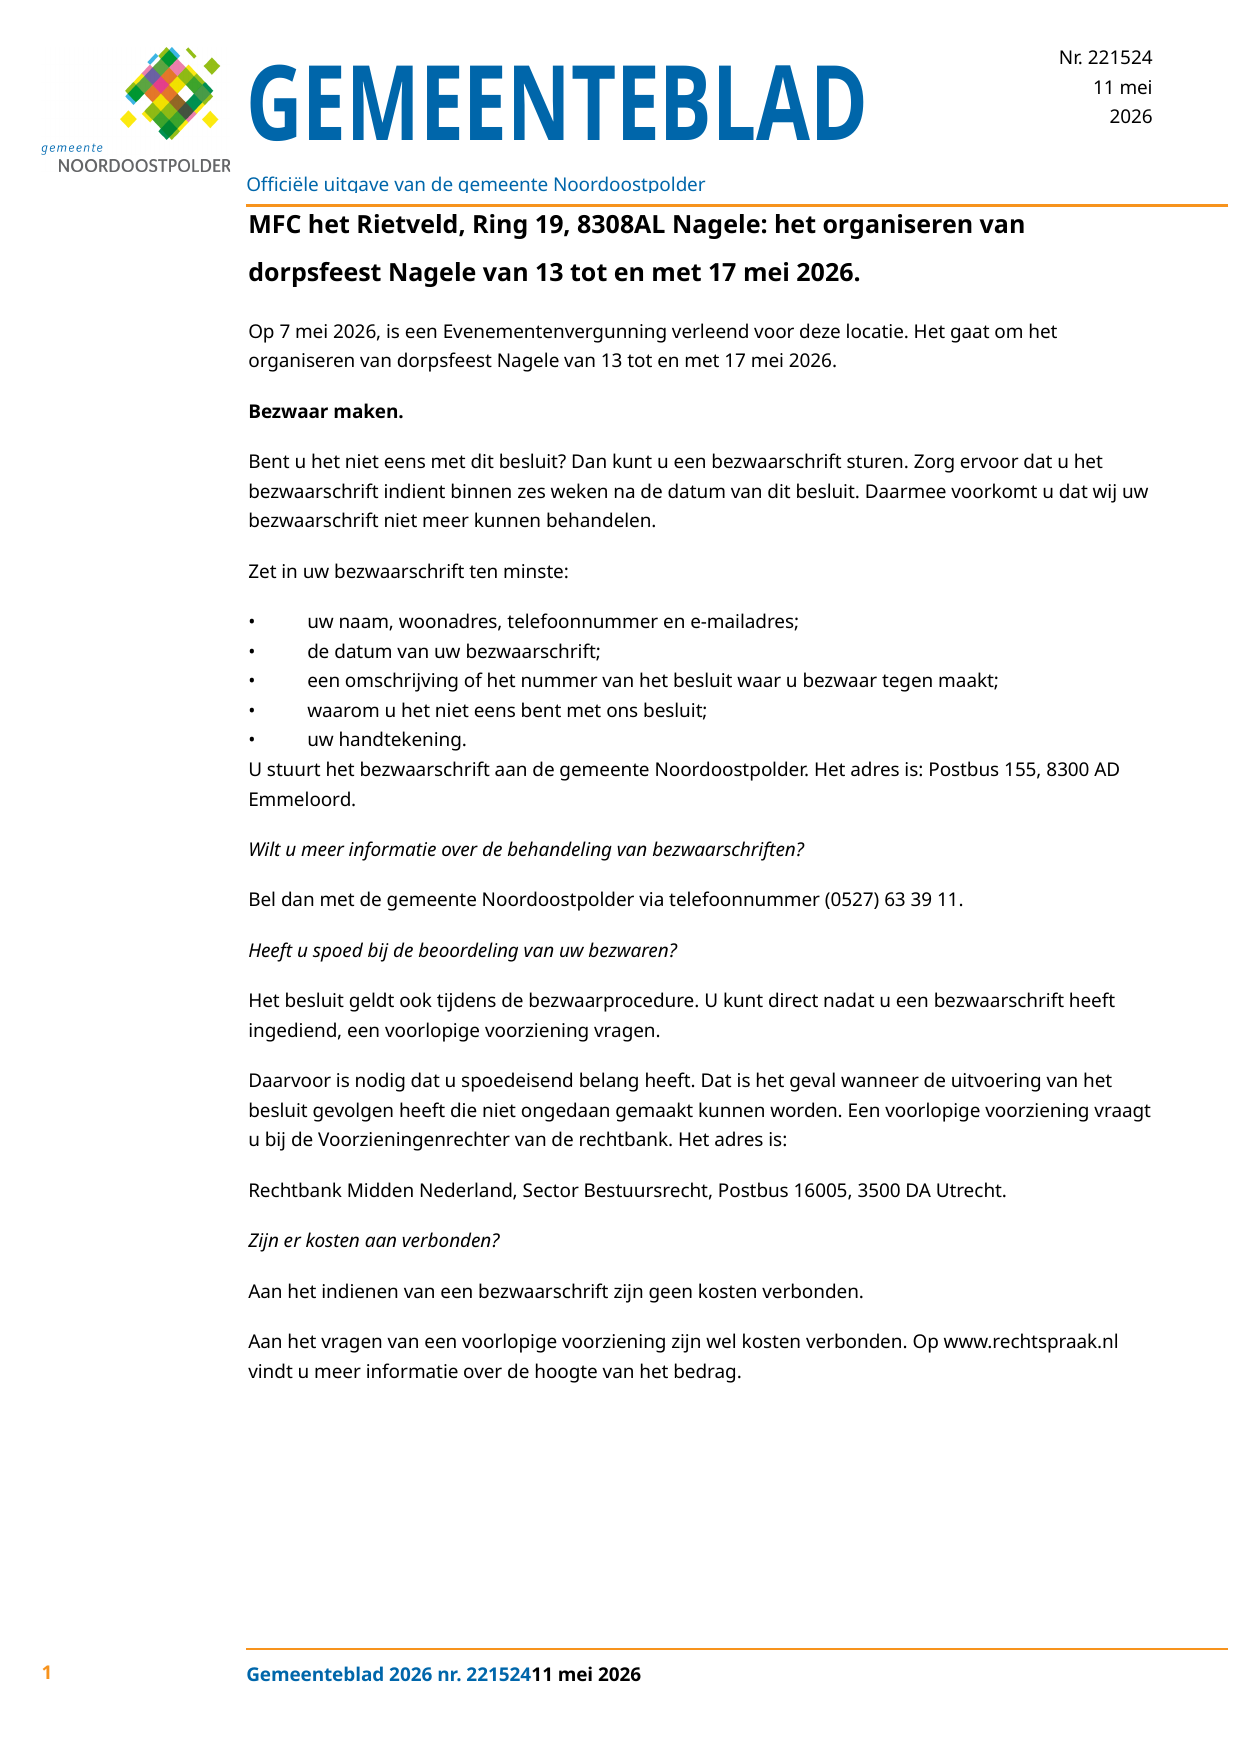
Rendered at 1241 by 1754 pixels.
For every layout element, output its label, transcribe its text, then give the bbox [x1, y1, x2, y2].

list waarom u het niet eens bent met ons besluit; [248, 697, 1152, 723]
text Bent u het niet eens met dit besluit? Dan kunt u een bezwaarschrift sturen. Zorg ervoor dat u het bezwaarschrift indient binnen zes weken na de datum van dit besluit. Daarmee voorkomt u dat wij uw bezwaarschrift niet meer kunnen behandelen. [248, 448, 1152, 533]
text Zijn er kosten aan verbonden? [248, 1227, 1152, 1253]
list uw naam, woonadres, telefoonnummer en e-mailadres; [248, 608, 1152, 634]
text Wilt u meer informatie over de behandeling van bezwaarschriften? [248, 836, 1152, 862]
text Bel dan met de gemeente Noordoostpolder via telefoonnummer (0527) 63 39 11. [248, 887, 1152, 912]
text Daarvoor is nodig dat u spoedeisend belang heeft. Dat is het geval wanneer de uitvoering van het besluit gevolgen heeft die niet ongedaan gemaakt kunnen worden. Een voorlopige voorziening vraagt u bij de Voorzieningenrechter van de rechtbank. Het adres is: [248, 1067, 1152, 1152]
text Heeft u spoed bij de beoordeling van uw bezwaren? [248, 937, 1152, 963]
text MFC het Rietveld, Ring 19, 8308AL Nagele: het organiseren van dorpsfeest Nagele van 13 tot en met 17 mei 2026. [248, 207, 1152, 288]
text Aan het vragen van een voorlopige voorziening zijn wel kosten verbonden. Op www.rechtspraak.nl vindt u meer informatie over de hoogte van het bedrag. [248, 1328, 1152, 1384]
list uw handtekening. [248, 727, 1152, 752]
list een omschrijving of het nummer van het besluit waar u bezwaar tegen maakt; [248, 667, 1152, 693]
text Zet in uw bezwaarschrift ten minste: [248, 558, 1152, 584]
text Het besluit geldt ook tijdens de bezwaarprocedure. U kunt direct nadat u een bezwaarschrift heeft ingediend, een voorlopige voorziening vragen. [248, 987, 1152, 1043]
text Rechtbank Midden Nederland, Sector Bestuursrecht, Postbus 16005, 3500 DA Utrecht. [248, 1177, 1152, 1203]
list de datum van uw bezwaarschrift; [248, 638, 1152, 664]
text Bezwaar maken. [248, 398, 1152, 424]
text U stuurt het bezwaarschrift aan de gemeente Noordoostpolder. Het adres is: Postbus 155, 8300 AD Emmeloord. [248, 756, 1152, 812]
text Aan het indienen van een bezwaarschrift zijn geen kosten verbonden. [248, 1278, 1152, 1304]
text Op 7 mei 2026, is een Evenementenvergunning verleend voor deze locatie. Het gaat om het organiseren van dorpsfeest Nagele van 13 tot en met 17 mei 2026. [248, 318, 1152, 373]
picture [41, 47, 231, 172]
